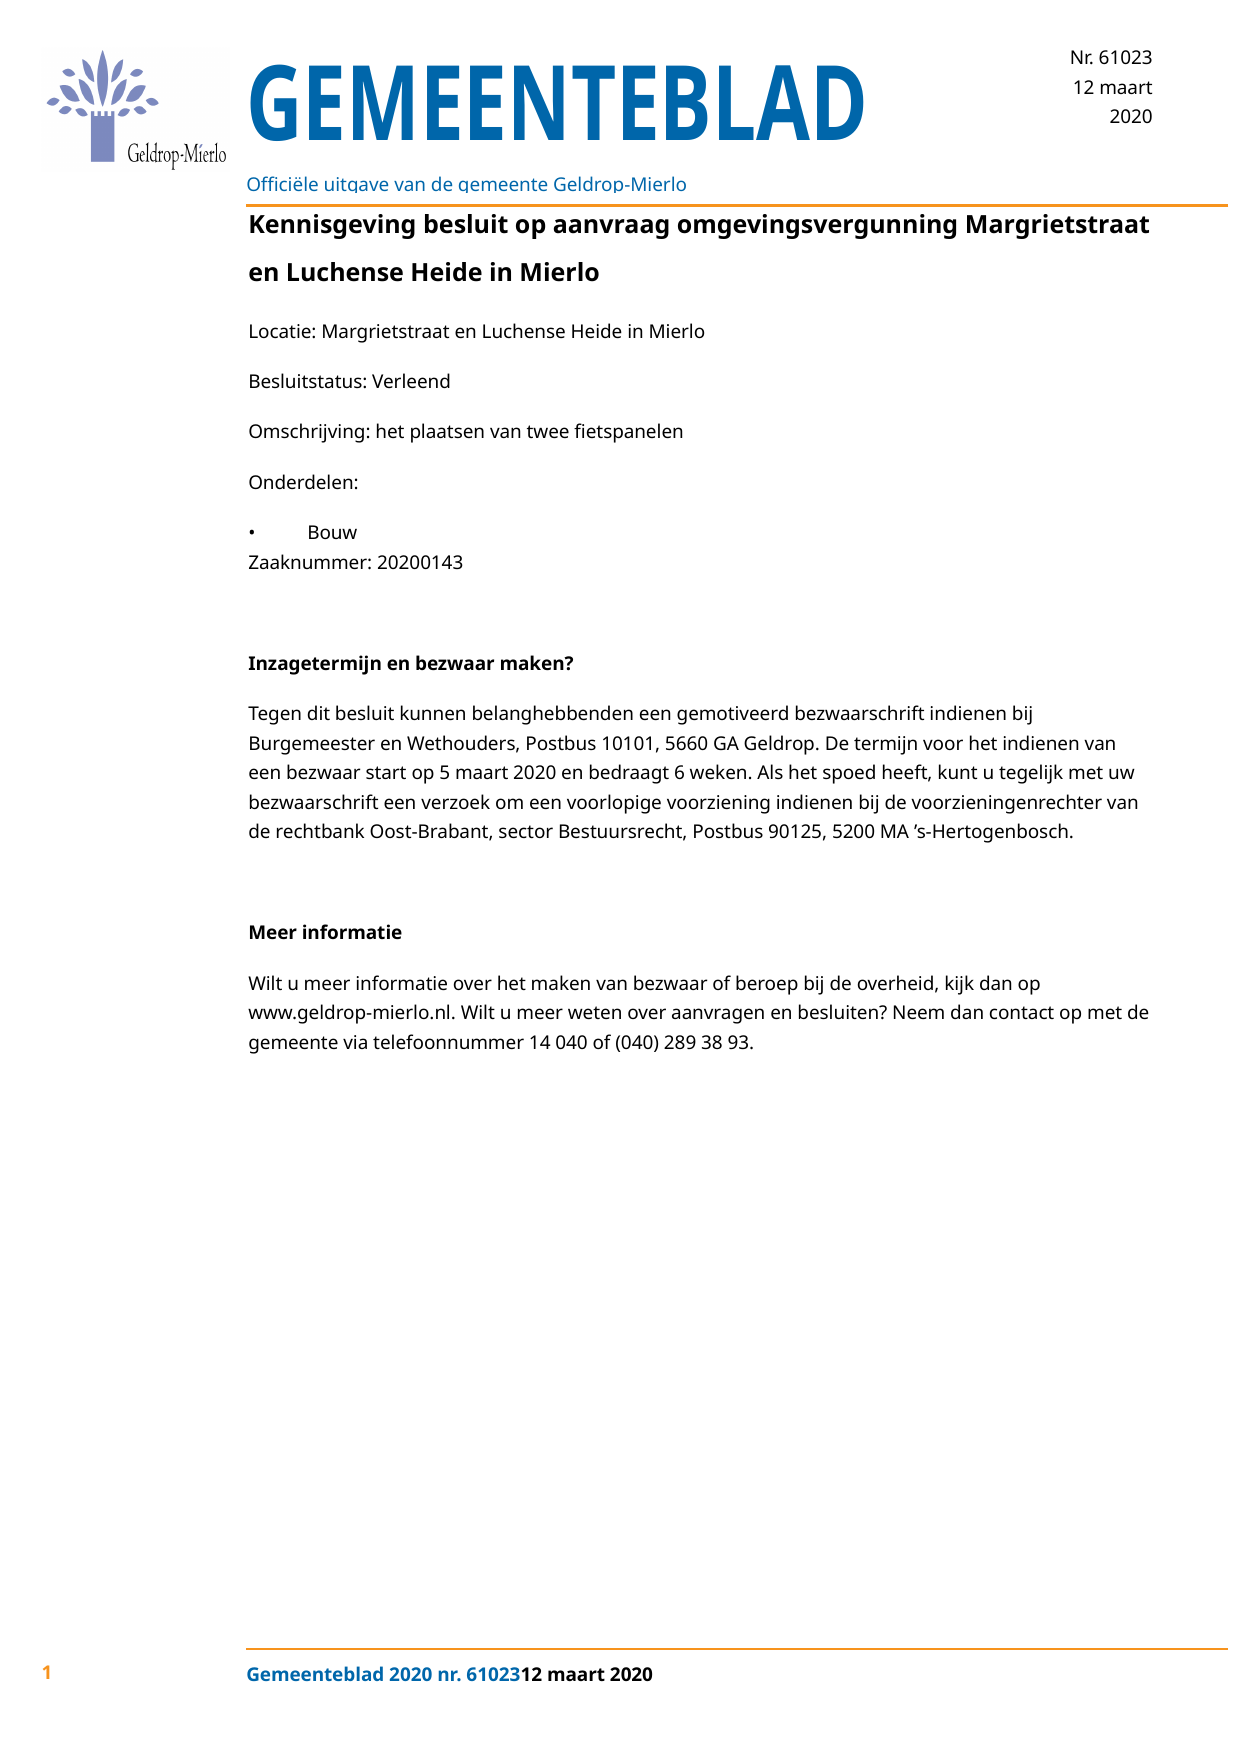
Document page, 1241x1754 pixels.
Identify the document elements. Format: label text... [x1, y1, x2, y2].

list Bouw [248, 519, 1152, 545]
picture [41, 47, 231, 172]
text Locatie: Margrietstraat en Luchense Heide in Mierlo [248, 318, 1152, 344]
text Tegen dit besluit kunnen belanghebbenden een gemotiveerd bezwaarschrift indienen bij Burgemeester en Wethouders, Postbus 10101, 5660 GA Geldrop. De termijn voor het indienen van een bezwaar start op 5 maart 2020 en bedraagt 6 weken. Als het spoed heeft, kunt u tegelijk met uw bezwaarschrift een verzoek om een voorlopige voorziening indienen bij de voorzieningenrechter van de rechtbank Oost-Brabant, sector Bestuursrecht, Postbus 90125, 5200 MA ’s-Hertogenbosch. [248, 700, 1152, 844]
text Wilt u meer informatie over het maken van bezwaar of beroep bij de overheid, kijk dan op www.geldrop-mierlo.nl. Wilt u meer weten over aanvragen en besluiten? Neem dan contact op met de gemeente via telefoonnummer 14 040 of (040) 289 38 93. [248, 970, 1152, 1055]
text Meer informatie [248, 919, 1152, 945]
text Omschrijving: het plaatsen van twee fietspanelen [248, 419, 1152, 444]
text Inzagetermijn en bezwaar maken? [248, 650, 1152, 676]
text Onderdelen: [248, 469, 1152, 495]
text Zaaknummer: 20200143 [248, 549, 1152, 575]
text Besluitstatus: Verleend [248, 368, 1152, 394]
text Kennisgeving besluit op aanvraag omgevingsvergunning Margrietstraat en Luchense Heide in Mierlo [248, 207, 1152, 288]
